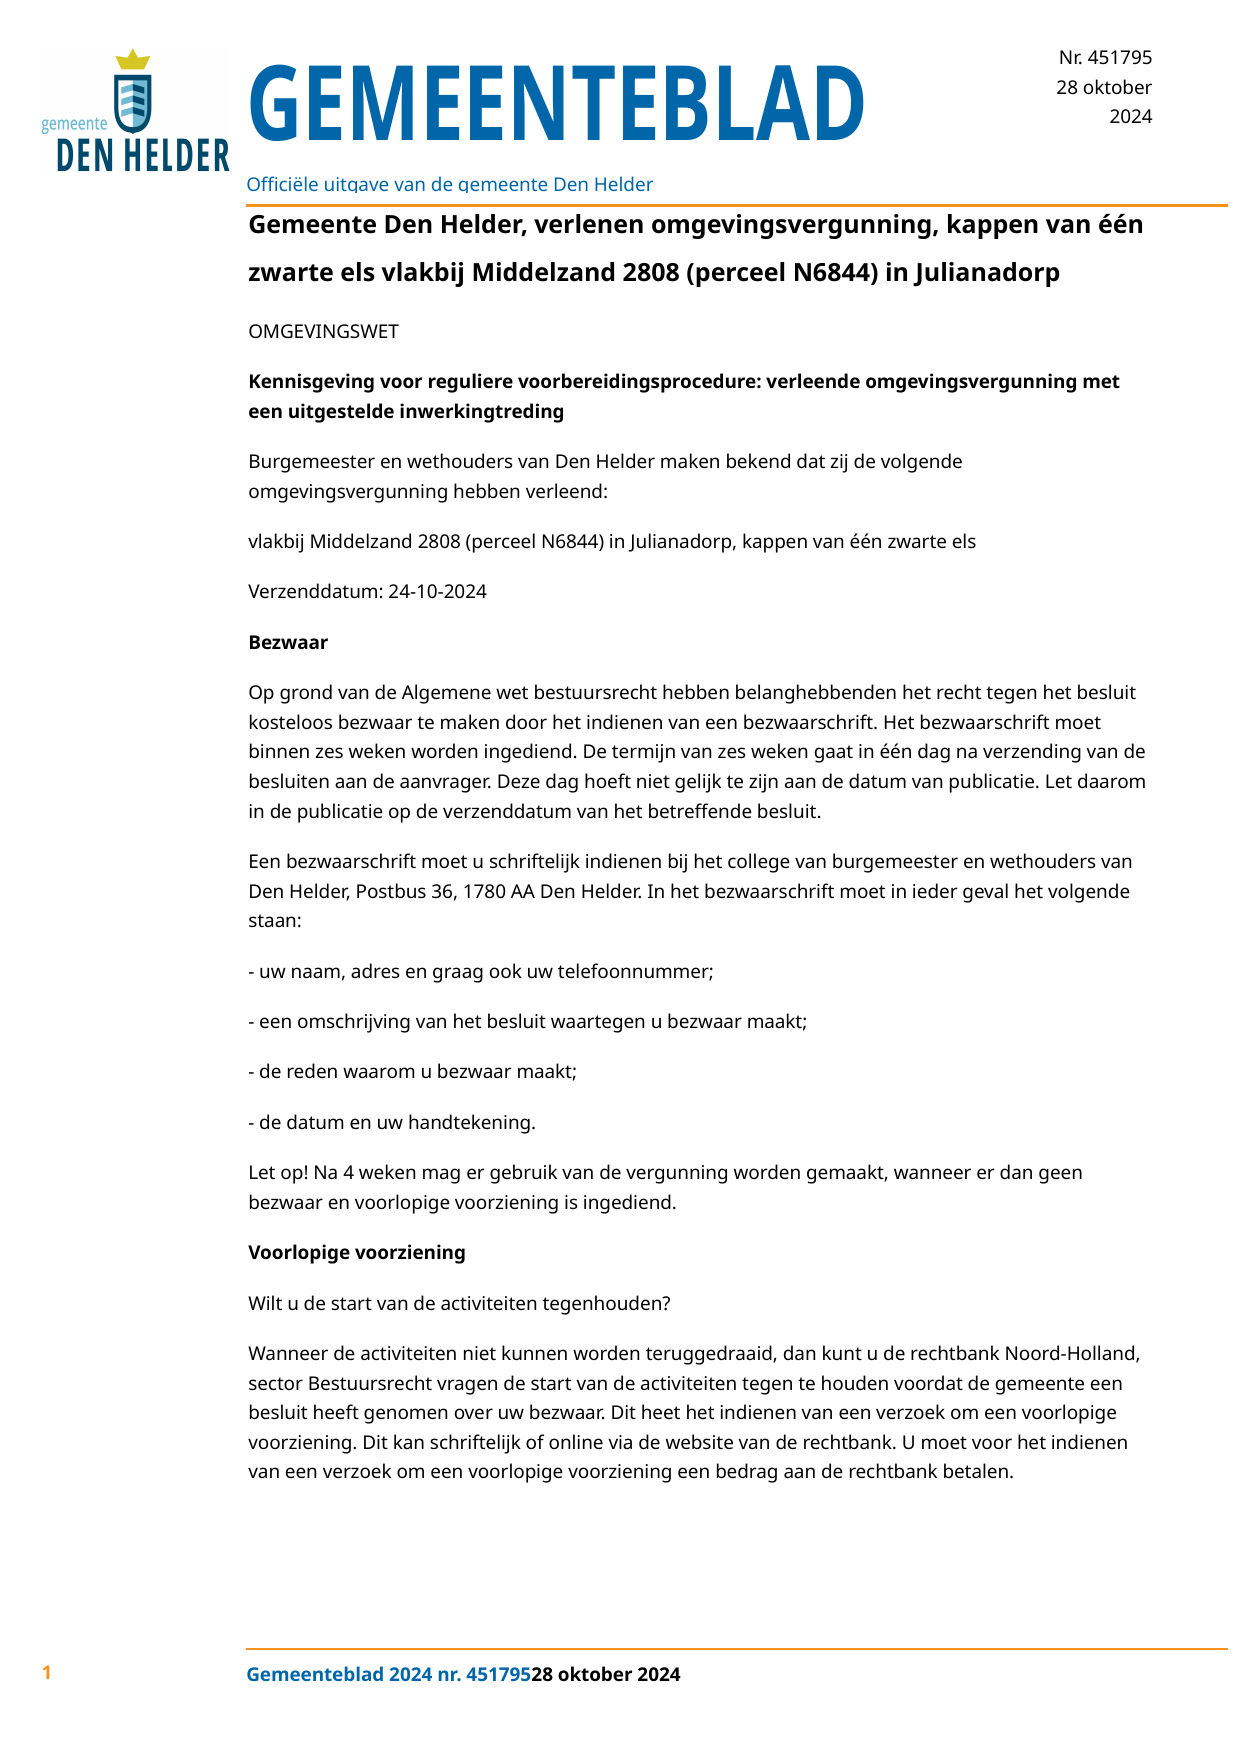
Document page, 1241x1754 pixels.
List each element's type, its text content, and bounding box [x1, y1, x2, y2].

picture [100, 154, 106, 172]
text OMGEVINGSWET [248, 318, 1152, 344]
text vlakbij Middelzand 2808 (perceel N6844) in Julianadorp, kappen van één zwarte els [248, 528, 1152, 554]
picture [41, 47, 231, 172]
text - een omschrijving van het besluit waartegen u bezwaar maakt; [248, 1008, 1152, 1034]
text Voorlopige voorziening [248, 1239, 1152, 1265]
text Kennisgeving voor reguliere voorbereidingsprocedure: verleende omgevingsvergunning met een uitgestelde inwerkingtreding [248, 368, 1152, 424]
text Gemeente Den Helder, verlenen omgevingsvergunning, kappen van één zwarte els vlakbij Middelzand 2808 (perceel N6844) in Julianadorp [248, 207, 1152, 288]
picture [130, 157, 135, 172]
text - de reden waarom u bezwaar maakt; [248, 1059, 1152, 1084]
text Op grond van de Algemene wet bestuursrecht hebben belanghebbenden het recht tegen het besluit kosteloos bezwaar te maken door het indienen van een bezwaarschrift. Het bezwaarschrift moet binnen zes weken worden ingediend. De termijn van zes weken gaat in één dag na verzending van de besluiten aan de aanvrager. Deze dag hoeft niet gelijk te zijn aan de datum van publicatie. Let daarom in de publicatie op de verzenddatum van het betreffende besluit. [248, 679, 1152, 824]
text Bezwaar [248, 629, 1152, 655]
text - de datum en uw handtekening. [248, 1109, 1152, 1135]
picture [63, 144, 68, 165]
text - uw naam, adres en graag ook uw telefoonnummer; [248, 958, 1152, 984]
text Wanneer de activiteiten niet kunnen worden teruggedraaid, dan kunt u de rechtbank Noord-Holland, sector Bestuursrecht vragen de start van de activiteiten tegen te houden voordat de gemeente een besluit heeft genomen over uw bezwaar. Dit heet het indienen van een verzoek om een voorlopige voorziening. Dit kan schriftelijk of online via de website van de rechtbank. U moet voor het indienen van een verzoek om een voorlopige voorziening een bedrag aan de rechtbank betalen. [248, 1340, 1152, 1484]
picture [220, 160, 224, 172]
picture [182, 144, 187, 165]
text Wilt u de start van de activiteiten tegenhouden? [248, 1290, 1152, 1316]
text Burgemeester en wethouders van Den Helder maken bekend dat zij de volgende omgevingsvergunning hebben verleend: [248, 448, 1152, 504]
text Let op! Na 4 weken mag er gebruik van de vergunning worden gemaakt, wanneer er dan geen bezwaar en voorlopige voorziening is ingediend. [248, 1159, 1152, 1215]
text Een bezwaarschrift moet u schriftelijk indienen bij het college van burgemeester en wethouders van Den Helder, Postbus 36, 1780 AA Den Helder. In het bezwaarschrift moet in ieder geval het volgende staan: [248, 848, 1152, 933]
text Verzenddatum: 24-10-2024 [248, 579, 1152, 604]
